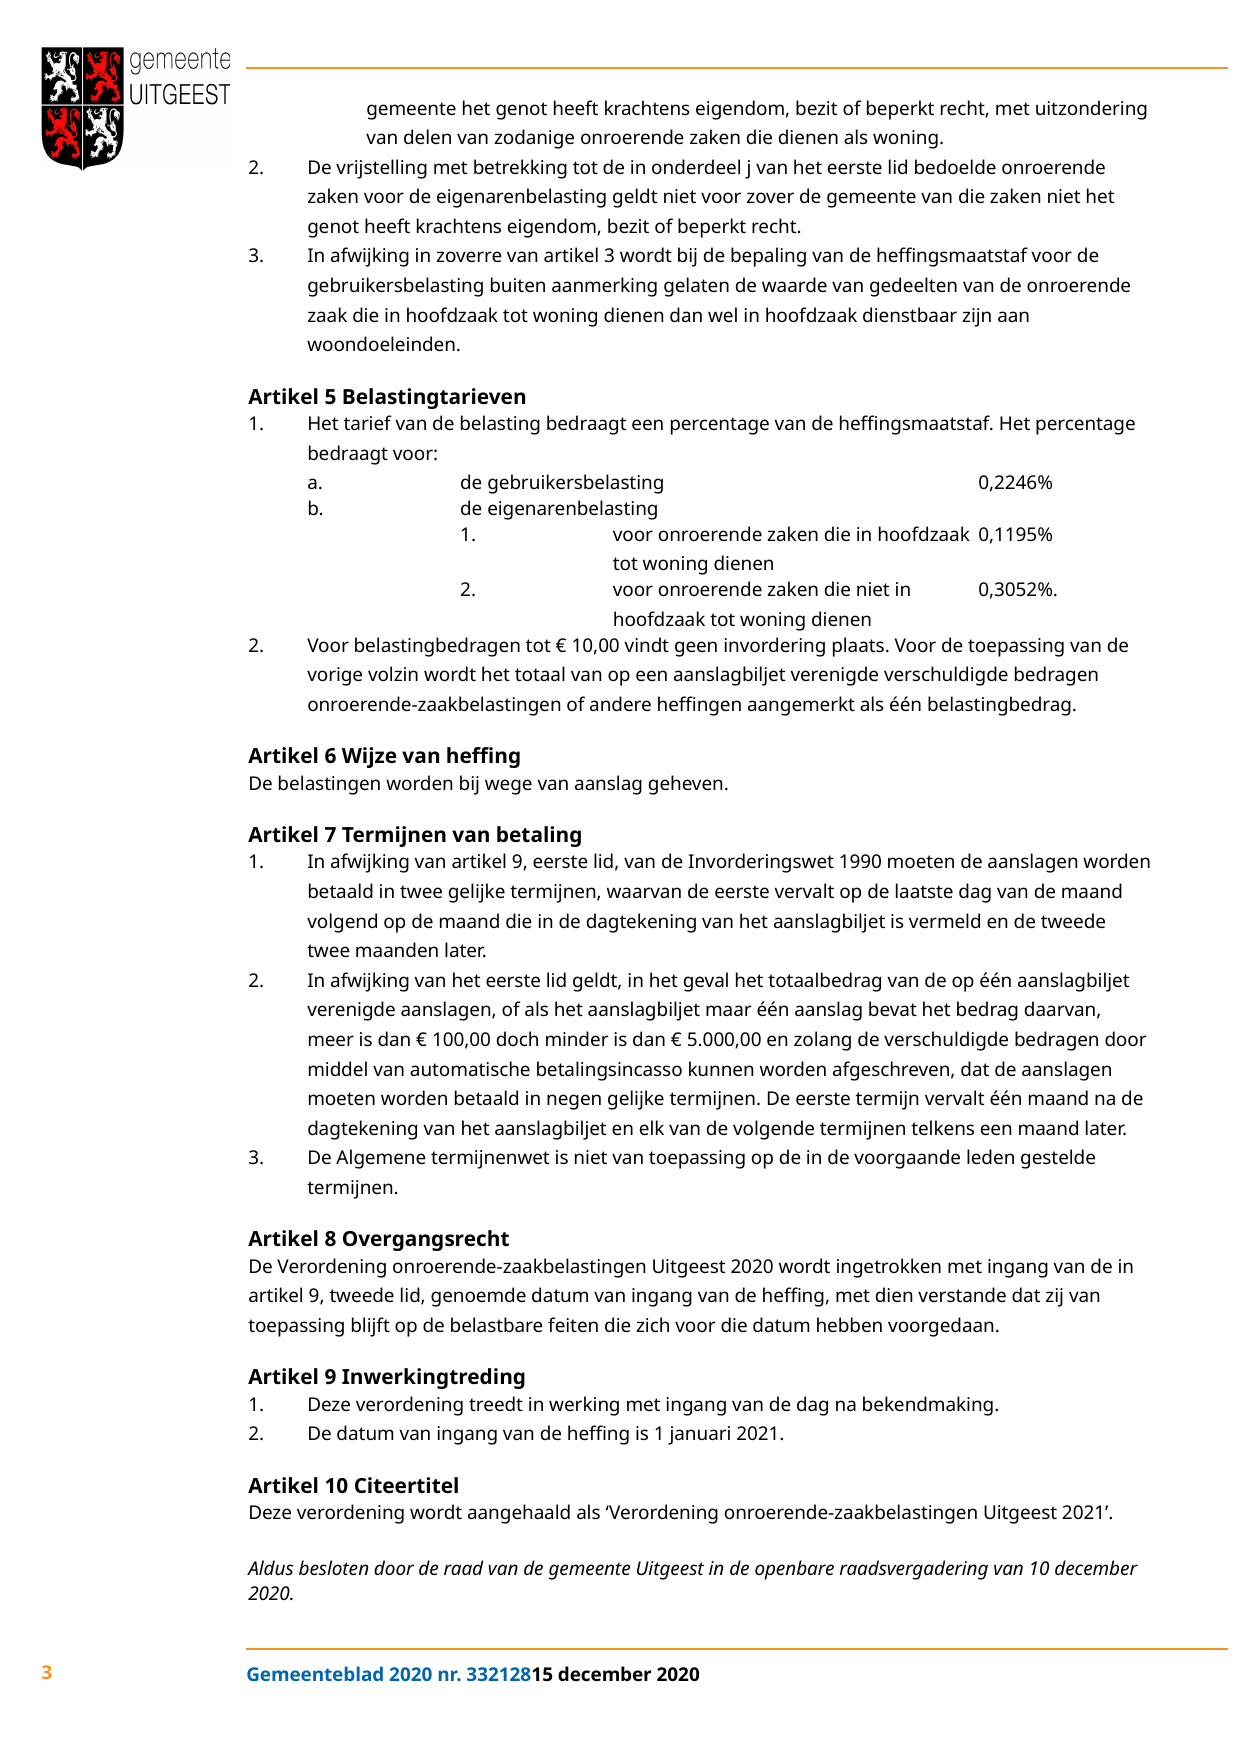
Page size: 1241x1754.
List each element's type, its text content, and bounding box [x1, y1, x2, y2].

table_cell b. [307, 495, 460, 521]
list Voor belastingbedragen tot € 10,00 vindt geen invordering plaats. Voor de toepassing van de vorige volzin wordt het totaal van op een aanslagbiljet verenigde verschuldigde bedragen onroerende-zaakbelastingen of andere heffingen aangemerkt als één belastingbedrag. [248, 632, 1152, 717]
table_cell voor onroerende zaken die niet in hoofdzaak tot woning dienen [613, 576, 978, 632]
text Artikel 9 Inwerkingtreding [248, 1362, 1152, 1391]
text Artikel 7 Termijnen van betaling [248, 820, 1152, 849]
text Aldus besloten door de raad van de gemeente Uitgeest in de openbare raadsvergadering van 10 december 2020. [248, 1555, 1152, 1606]
table_cell voor onroerende zaken die in hoofdzaak tot woning dienen [613, 521, 978, 576]
list In afwijking van artikel 9, eerste lid, van de Invorderingswet 1990 moeten de aanslagen worden betaald in twee gelijke termijnen, waarvan de eerste vervalt op de laatste dag van de maand volgend op de maand die in de dagtekening van het aanslagbiljet is vermeld en de tweede twee maanden later. [248, 849, 1152, 963]
table_header 0,2246% [978, 470, 1211, 495]
list De Algemene termijnenwet is niet van toepassing op de in de voorgaande leden gestelde termijnen. [248, 1144, 1152, 1200]
table_cell 2. [460, 576, 613, 632]
table_cell de eigenarenbelasting [460, 495, 978, 521]
text Artikel 6 Wijze van heffing [248, 741, 1152, 770]
text De Verordening onroerende-zaakbelastingen Uitgeest 2020 wordt ingetrokken met ingang van de in artikel 9, tweede lid, genoemde datum van ingang van de heffing, met dien verstande dat zij van toepassing blijft op de belastbare feiten die zich voor die datum hebben voorgedaan. [248, 1253, 1152, 1338]
list In afwijking van het eerste lid geldt, in het geval het totaalbedrag van de op één aanslagbiljet verenigde aanslagen, of als het aanslagbiljet maar één aanslag bevat het bedrag daarvan, meer is dan € 100,00 doch minder is dan € 5.000,00 en zolang de verschuldigde bedragen door middel van automatische betalingsincasso kunnen worden afgeschreven, dat de aanslagen moeten worden betaald in negen gelijke termijnen. De eerste termijn vervalt één maand na de dagtekening van het aanslagbiljet en elk van de volgende termijnen telkens een maand later. [248, 967, 1152, 1141]
table_header a. [307, 470, 460, 495]
text De belastingen worden bij wege van aanslag geheven. [248, 770, 1152, 796]
text Artikel 5 Belastingtarieven [248, 382, 1152, 410]
table_cell 1. [460, 521, 613, 576]
table_cell 0,3052%. [978, 576, 1211, 632]
text Deze verordening wordt aangehaald als ‘Verordening onroerende-zaakbelastingen Uitgeest 2021’. [248, 1499, 1152, 1525]
picture [41, 47, 231, 172]
table_cell [307, 576, 460, 632]
list De datum van ingang van de heffing is 1 januari 2021. [248, 1421, 1152, 1446]
list In afwijking in zoverre van artikel 3 wordt bij de bepaling van de heffingsmaatstaf voor de gebruikersbelasting buiten aanmerking gelaten de waarde van gedeelten van de onroerende zaak die in hoofdzaak tot woning dienen dan wel in hoofdzaak dienstbaar zijn aan woondoeleinden. [248, 243, 1152, 357]
text Artikel 10 Citeertitel [248, 1471, 1152, 1499]
list Het tarief van de belasting bedraagt een percentage van de heffingsmaatstaf. Het percentage bedraagt voor: [248, 410, 1152, 466]
list De vrijstelling met betrekking tot de in onderdeel j van het eerste lid bedoelde onroerende zaken voor de eigenarenbelasting geldt niet voor zover de gemeente van die zaken niet het genot heeft krachtens eigendom, bezit of beperkt recht. [248, 154, 1152, 239]
table_cell [307, 521, 460, 576]
list gemeente het genot heeft krachtens eigendom, bezit of beperkt recht, met uitzondering van delen van zodanige onroerende zaken die dienen als woning. [307, 95, 1152, 150]
list Deze verordening treedt in werking met ingang van de dag na bekendmaking. [248, 1391, 1152, 1417]
text Artikel 8 Overgangsrecht [248, 1224, 1152, 1253]
table_header de gebruikersbelasting [460, 470, 978, 495]
table_cell 0,1195% [978, 521, 1211, 576]
table_cell [978, 495, 1211, 521]
